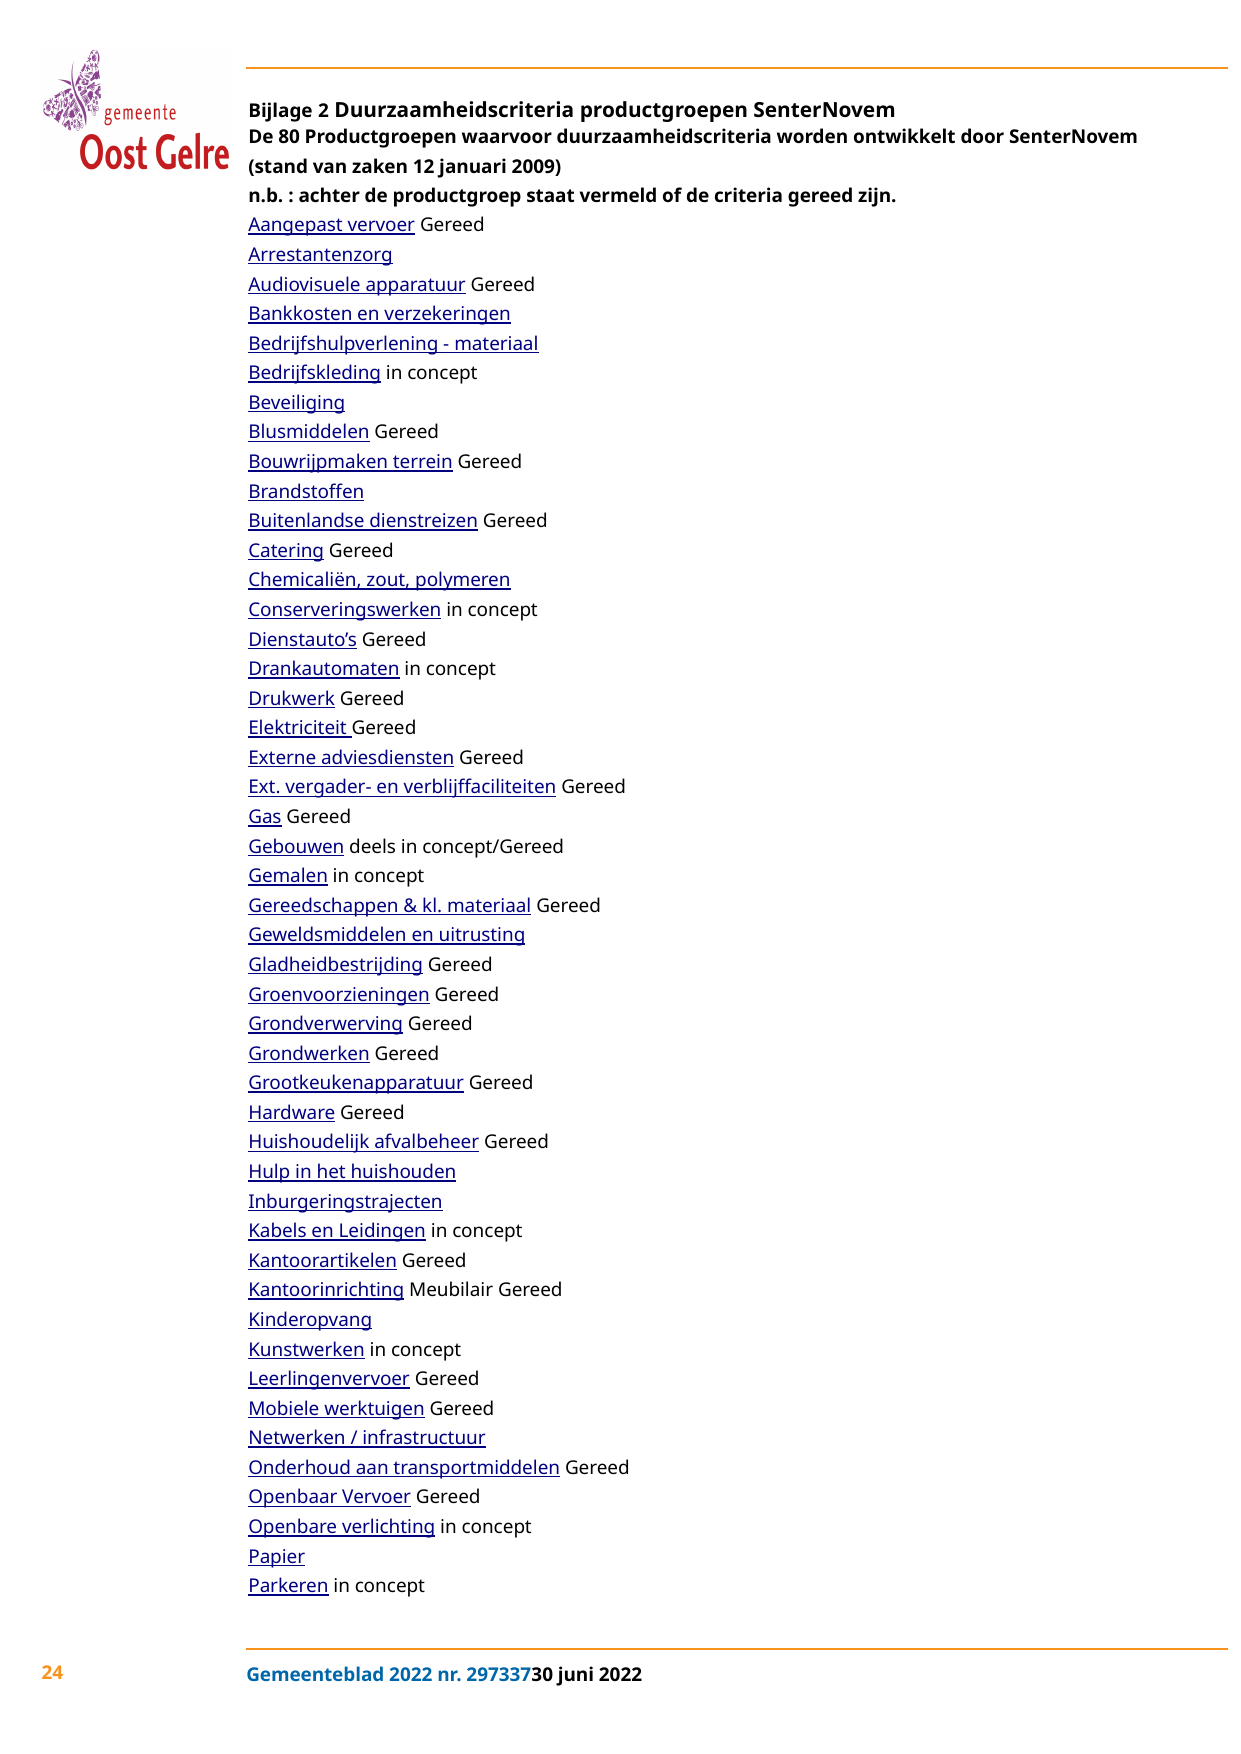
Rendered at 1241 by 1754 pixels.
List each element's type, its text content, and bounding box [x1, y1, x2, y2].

text Arrestantenzorg [248, 241, 1152, 267]
text Audiovisuele apparatuur Gereed [248, 271, 1152, 296]
text Blusmiddelen Gereed [248, 419, 1152, 444]
text Kunstwerken in concept [248, 1336, 1152, 1361]
text Leerlingenvervoer Gereed [248, 1365, 1152, 1391]
text Gereedschappen & kl. materiaal Gereed [248, 892, 1152, 918]
text Groenvoorzieningen Gereed [248, 981, 1152, 1006]
text Onderhoud aan transportmiddelen Gereed [248, 1454, 1152, 1480]
text Bedrijfshulpverlening - materiaal [248, 330, 1152, 356]
text Gladheidbestrijding Gereed [248, 951, 1152, 977]
text Openbare verlichting in concept [248, 1513, 1152, 1539]
text Kantoorartikelen Gereed [248, 1247, 1152, 1273]
text Gebouwen deels in concept/Gereed [248, 833, 1152, 858]
text Catering Gereed [248, 537, 1152, 563]
text Bankkosten en verzekeringen [248, 300, 1152, 326]
text Inburgeringstrajecten [248, 1188, 1152, 1213]
text Externe adviesdiensten Gereed [248, 744, 1152, 770]
text Aangepast vervoer Gereed [248, 212, 1152, 237]
text Openbaar Vervoer Gereed [248, 1484, 1152, 1509]
text Geweldsmiddelen en uitrusting [248, 922, 1152, 947]
text Conserveringswerken in concept [248, 596, 1152, 622]
text Kinderopvang [248, 1306, 1152, 1332]
text Ext. vergader- en verblijffaciliteiten Gereed [248, 774, 1152, 799]
text Bouwrijpmaken terrein Gereed [248, 448, 1152, 474]
text Hulp in het huishouden [248, 1158, 1152, 1184]
text Bijlage 2 Duurzaamheidscriteria productgroepen SenterNovem [248, 95, 1152, 123]
text Papier [248, 1543, 1152, 1568]
text Parkeren in concept [248, 1572, 1152, 1598]
text Brandstoffen [248, 478, 1152, 503]
text Drankautomaten in concept [248, 655, 1152, 681]
text Gas Gereed [248, 803, 1152, 829]
text Gemalen in concept [248, 862, 1152, 888]
text Chemicaliën, zout, polymeren [248, 567, 1152, 592]
text Beveiliging [248, 389, 1152, 415]
text Drukwerk Gereed [248, 685, 1152, 711]
text Buitenlandse dienstreizen Gereed [248, 507, 1152, 533]
text Hardware Gereed [248, 1099, 1152, 1125]
table_header De 80 Productgroepen waarvoor duurzaamheidscriteria worden ontwikkelt door SenterNovem (stand van zaken 12 januari 2009) n.b. : achter de productgroep staat vermeld of de criteria gereed zijn. [248, 124, 1152, 208]
text Dienstauto’s Gereed [248, 626, 1152, 651]
text Netwerken / infrastructuur [248, 1424, 1152, 1450]
text Kabels en Leidingen in concept [248, 1217, 1152, 1243]
text Mobiele werktuigen Gereed [248, 1395, 1152, 1421]
text Bedrijfskleding in concept [248, 359, 1152, 385]
text Huishoudelijk afvalbeheer Gereed [248, 1129, 1152, 1154]
text Grondwerken Gereed [248, 1040, 1152, 1066]
text Grootkeukenapparatuur Gereed [248, 1069, 1152, 1095]
picture [41, 47, 231, 172]
text Kantoorinrichting Meubilair Gereed [248, 1277, 1152, 1302]
text Grondverwerving Gereed [248, 1010, 1152, 1036]
text Elektriciteit Gereed [248, 714, 1152, 740]
